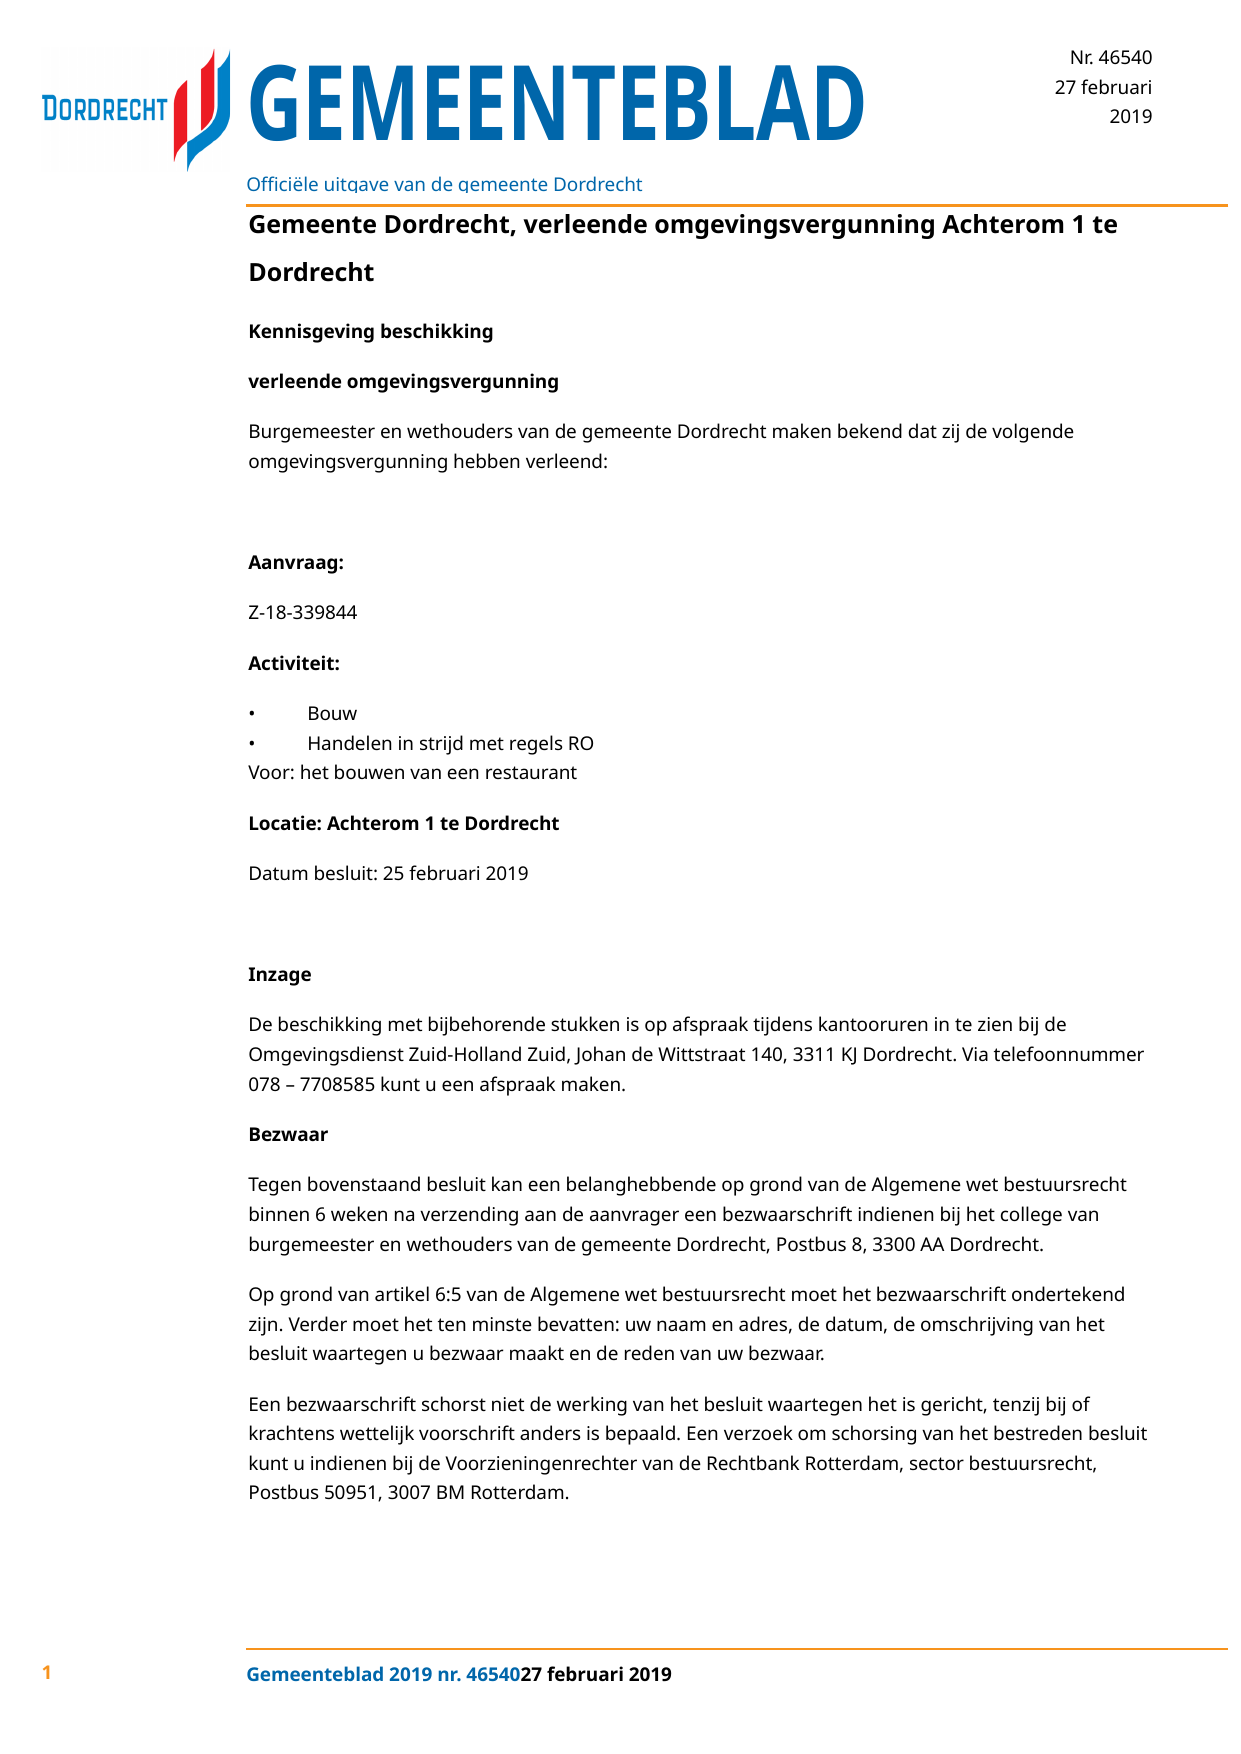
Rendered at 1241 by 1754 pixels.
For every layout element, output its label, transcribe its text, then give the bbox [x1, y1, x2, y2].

text Op grond van artikel 6:5 van de Algemene wet bestuursrecht moet het bezwaarschrift ondertekend zijn. Verder moet het ten minste bevatten: uw naam en adres, de datum, de omschrijving van het besluit waartegen u bezwaar maakt en de reden van uw bezwaar. [248, 1281, 1152, 1366]
text De beschikking met bijbehorende stukken is op afspraak tijdens kantooruren in te zien bij de Omgevingsdienst Zuid-Holland Zuid, Johan de Wittstraat 140, 3311 KJ Dordrecht. Via telefoonnummer 078 – 7708585 kunt u een afspraak maken. [248, 1012, 1152, 1097]
text Gemeente Dordrecht, verleende omgevingsvergunning Achterom 1 te Dordrecht [248, 207, 1152, 288]
list Handelen in strijd met regels RO [248, 730, 1152, 756]
text Activiteit: [248, 650, 1152, 676]
text Burgemeester en wethouders van de gemeente Dordrecht maken bekend dat zij de volgende omgevingsvergunning hebben verleend: [248, 419, 1152, 474]
text Bezwaar [248, 1121, 1152, 1147]
list Bouw [248, 700, 1152, 726]
text Kennisgeving beschikking [248, 318, 1152, 344]
text Voor: het bouwen van een restaurant [248, 759, 1152, 785]
text Een bezwaarschrift schorst niet de werking van het besluit waartegen het is gericht, tenzij bij of krachtens wettelijk voorschrift anders is bepaald. Een verzoek om schorsing van het bestreden besluit kunt u indienen bij de Voorzieningenrechter van de Rechtbank Rotterdam, sector bestuursrecht, Postbus 50951, 3007 BM Rotterdam. [248, 1391, 1152, 1505]
text Inzage [248, 961, 1152, 987]
text Z-18-339844 [248, 599, 1152, 625]
text Aanvraag: [248, 549, 1152, 575]
text Tegen bovenstaand besluit kan een belanghebbende op grond van de Algemene wet bestuursrecht binnen 6 weken na verzending aan de aanvrager een bezwaarschrift indienen bij het college van burgemeester en wethouders van de gemeente Dordrecht, Postbus 8, 3300 AA Dordrecht. [248, 1172, 1152, 1257]
text Datum besluit: 25 februari 2019 [248, 860, 1152, 886]
text Locatie: Achterom 1 te Dordrecht [248, 810, 1152, 836]
picture [41, 47, 231, 172]
text verleende omgevingsvergunning [248, 368, 1152, 394]
